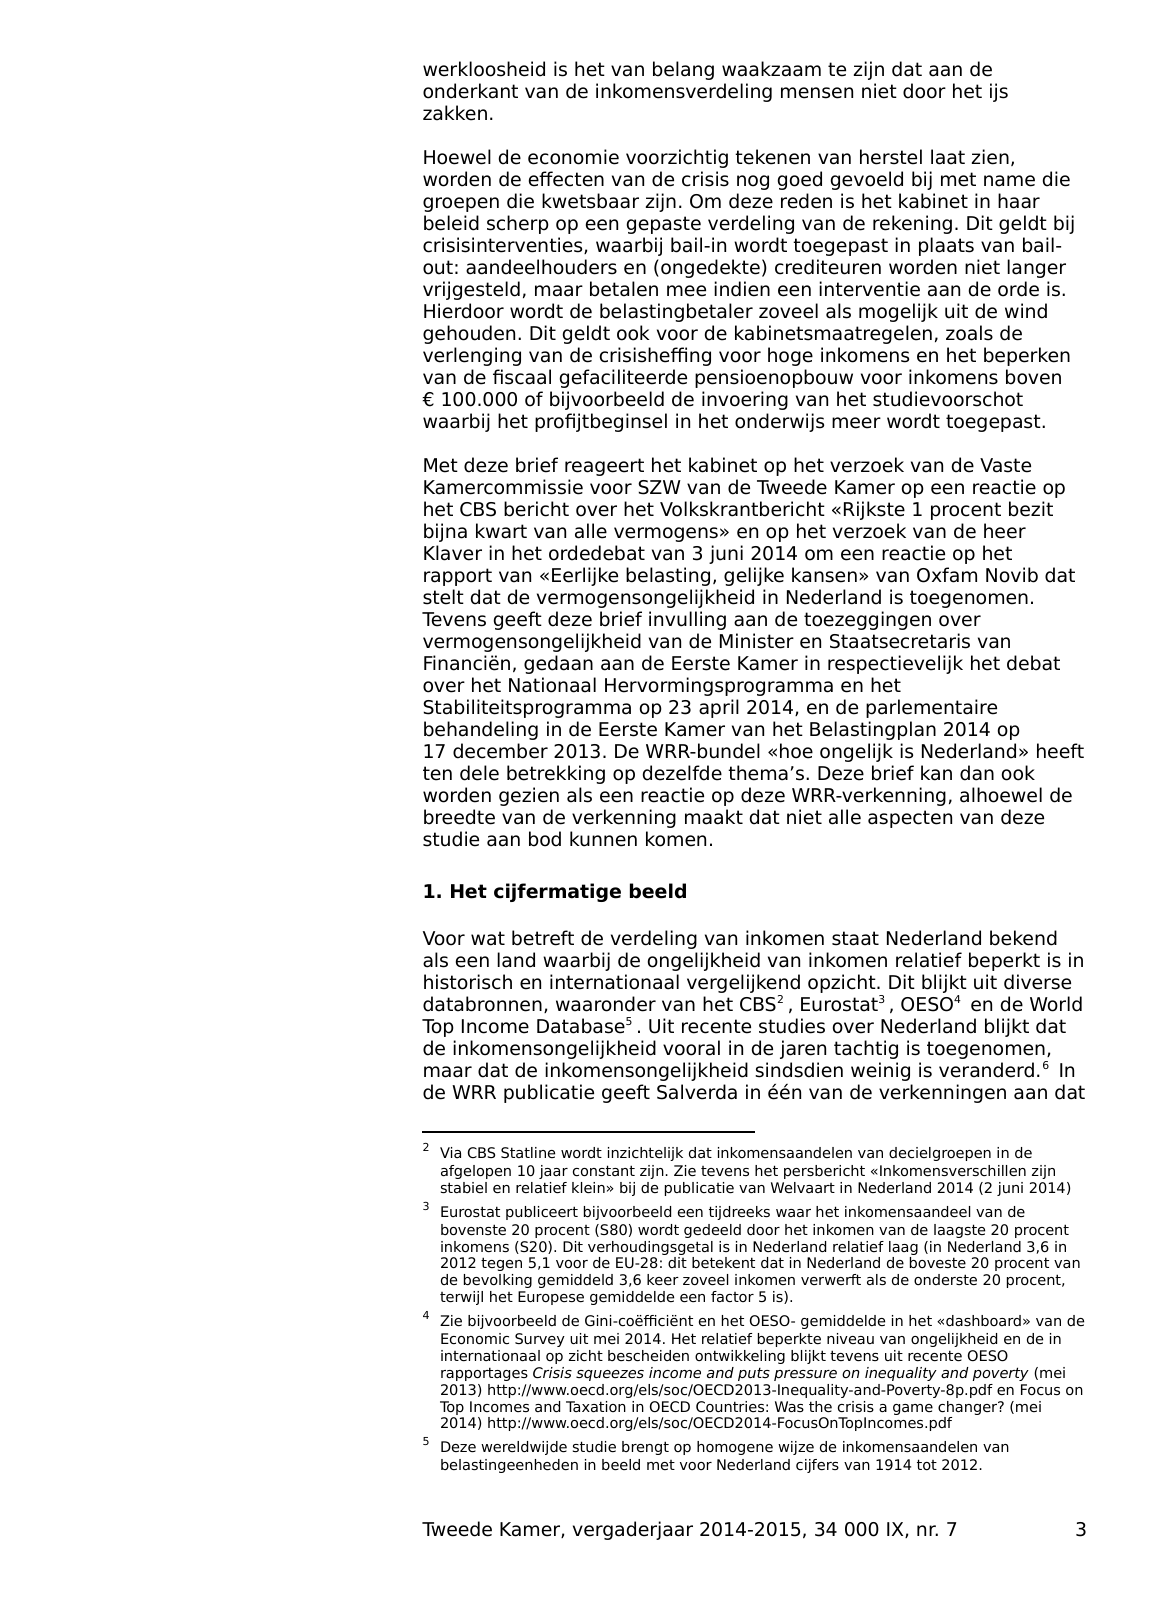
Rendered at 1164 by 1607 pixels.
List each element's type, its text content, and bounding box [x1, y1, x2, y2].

text Eurostat publiceert bijvoorbeeld een tijdreeks waar het inkomensaandeel van de bovenste 20 procent (S80) wordt gedeeld door het inkomen van de laagste 20 procent inkomens (S20). Dit verhoudingsgetal is in Nederland relatief laag (in Nederland 3,6 in 2012 tegen 5,1 voor de EU-28: dit betekent dat in Nederland de boveste 20 procent van de bevolking gemiddeld 3,6 keer zoveel inkomen verwerft als de onderste 20 procent, terwijl het Europese gemiddelde een factor 5 is). [422, 1200, 1087, 1306]
text Deze wereldwijde studie brengt op homogene wijze de inkomensaandelen van belastingeenheden in beeld met voor Nederland cijfers van 1914 tot 2012. [422, 1435, 1087, 1474]
text Hoewel de economie voorzichtig tekenen van herstel laat zien, worden de effecten van de crisis nog goed gevoeld bij met name die groepen die kwetsbaar zijn. Om deze reden is het kabinet in haar beleid scherp op een gepaste verdeling van de rekening. Dit geldt bij crisisinterventies, waarbij bail-in wordt toegepast in plaats van bail-out: aandeelhouders en (ongedekte) crediteuren worden niet langer vrijgesteld, maar betalen mee indien een interventie aan de orde is. Hierdoor wordt de belastingbetaler zoveel als mogelijk uit de wind gehouden. Dit geldt ook voor de kabinetsmaatregelen, zoals de verlenging van de crisisheffing voor hoge inkomens en het beperken van de fiscaal gefaciliteerde pensioenopbouw voor inkomens boven € 100.000 of bijvoorbeeld de invoering van het studievoorschot waarbij het profijtbeginsel in het onderwijs meer wordt toegepast. [422, 147, 1087, 433]
text Voor wat betreft de verdeling van inkomen staat Nederland bekend als een land waarbij de ongelijkheid van inkomen relatief beperkt is in historisch en internationaal vergelijkend opzicht. Dit blijkt uit diverse databronnen, waaronder van het CBS, Eurostat, OESO en de World Top Income Database. Uit recente studies over Nederland blijkt dat de inkomensongelijkheid vooral in de jaren tachtig is toegenomen, maar dat de inkomensongelijkheid sindsdien weinig is veranderd. In de WRR publicatie geeft Salverda in één van de verkenningen aan dat [422, 928, 1087, 1103]
text werkloosheid is het van belang waakzaam te zijn dat aan de onderkant van de inkomensverdeling mensen niet door het ijs zakken. [422, 59, 1087, 125]
subtitle 1. Het cijfermatige beeld [422, 881, 1087, 903]
text Via CBS Statline wordt inzichtelijk dat inkomensaandelen van decielgroepen in de afgelopen 10 jaar constant zijn. Zie tevens het persbericht «Inkomensverschillen zijn stabiel en relatief klein» bij de publicatie van Welvaart in Nederland 2014 (2 juni 2014) [422, 1141, 1087, 1197]
text Met deze brief reageert het kabinet op het verzoek van de Vaste Kamercommissie voor SZW van de Tweede Kamer op een reactie op het CBS bericht over het Volkskrantbericht «Rijkste 1 procent bezit bijna kwart van alle vermogens» en op het verzoek van de heer Klaver in het ordedebat van 3 juni 2014 om een reactie op het rapport van «Eerlijke belasting, gelijke kansen» van Oxfam Novib dat stelt dat de vermogensongelijkheid in Nederland is toegenomen. Tevens geeft deze brief invulling aan de toezeggingen over vermogensongelijkheid van de Minister en Staatsecretaris van Financiën, gedaan aan de Eerste Kamer in respectievelijk het debat over het Nationaal Hervormingsprogramma en het Stabiliteitsprogramma op 23 april 2014, en de parlementaire behandeling in de Eerste Kamer van het Belastingplan 2014 op 17 december 2013. De WRR-bundel «hoe ongelijk is Nederland» heeft ten dele betrekking op dezelfde thema’s. Deze brief kan dan ook worden gezien als een reactie op deze WRR-verkenning, alhoewel de breedte van de verkenning maakt dat niet alle aspecten van deze studie aan bod kunnen komen. [422, 455, 1087, 851]
text Zie bijvoorbeeld de Gini-coëfficiënt en het OESO- gemiddelde in het «dashboard» van de Economic Survey uit mei 2014. Het relatief beperkte niveau van ongelijkheid en de in internationaal op zicht bescheiden ontwikkeling blijkt tevens uit recente OESO rapportages Crisis squeezes income and puts pressure on inequality and poverty (mei 2013) http://www.oecd.org/els/soc/OECD2013-Inequality-and-Poverty-8p.pdf en Focus on Top Incomes and Taxation in OECD Countries: Was the crisis a game changer? (mei 2014) http://www.oecd.org/els/soc/OECD2014-FocusOnTopIncomes.pdf [422, 1309, 1087, 1432]
